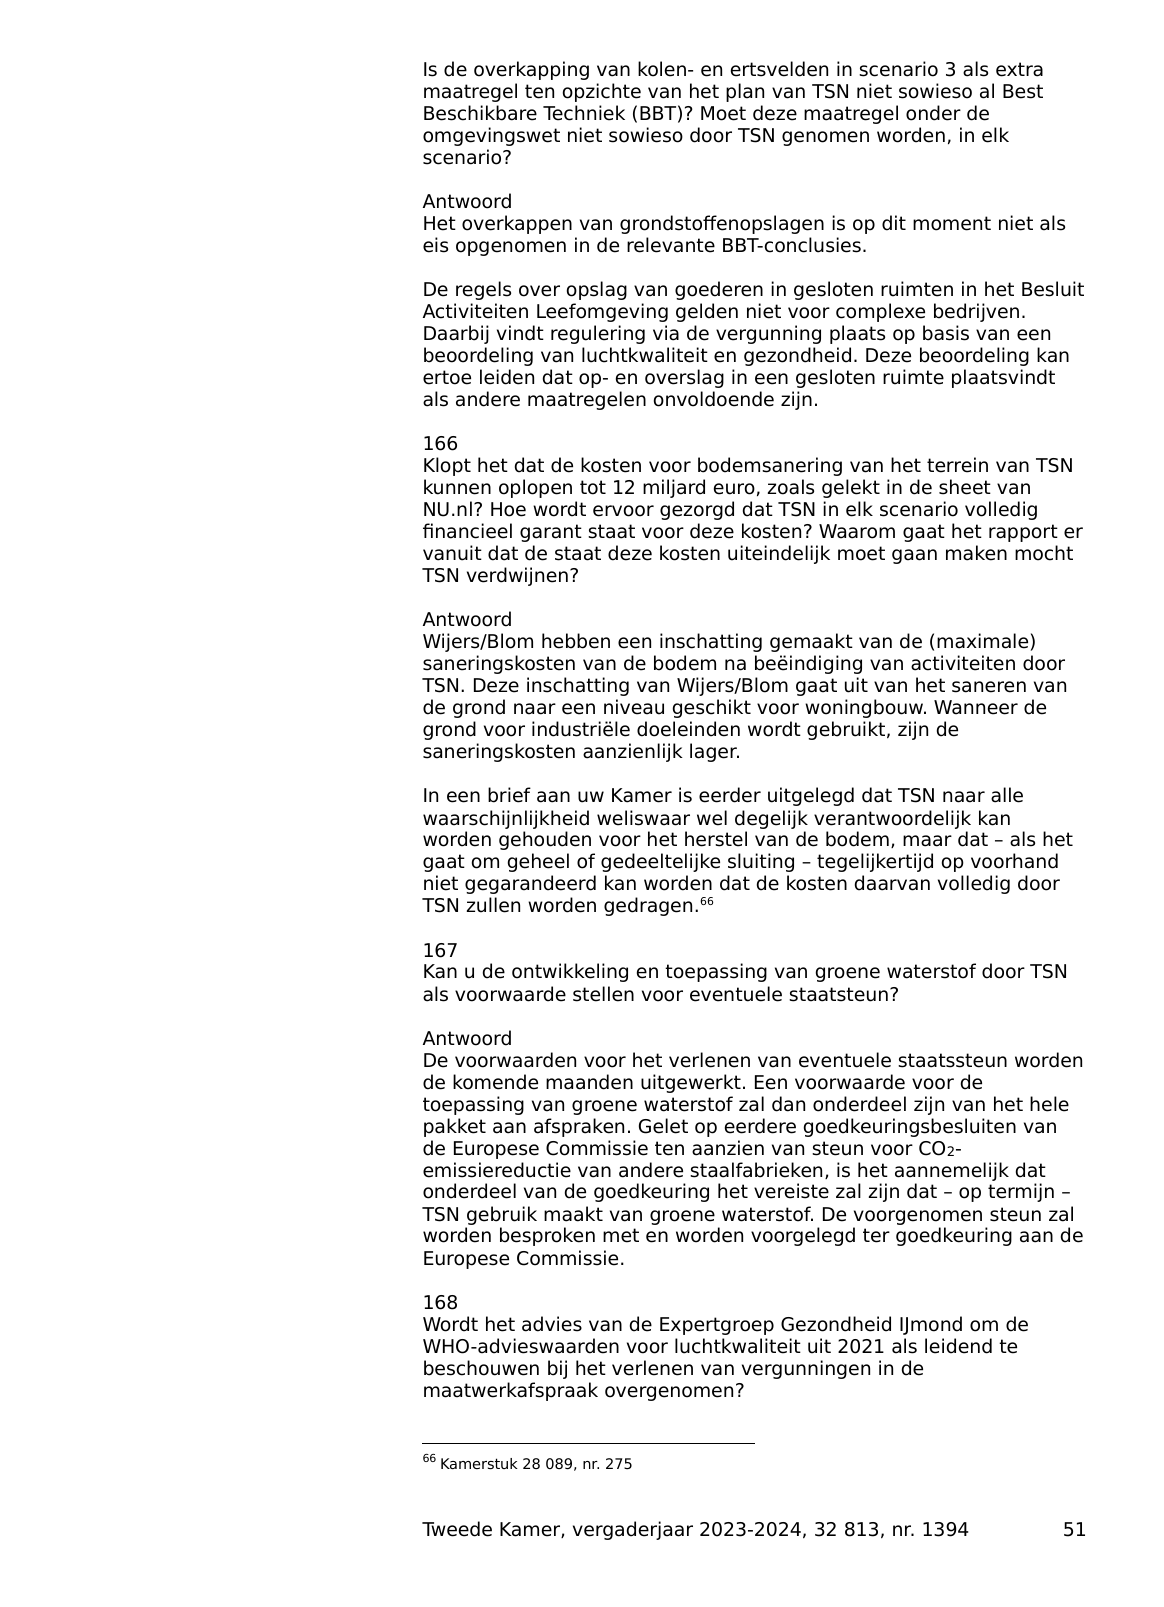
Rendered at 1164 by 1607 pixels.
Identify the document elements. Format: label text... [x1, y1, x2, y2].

text Antwoord [422, 609, 1087, 631]
text 167 [422, 939, 1087, 961]
text 166 [422, 433, 1087, 455]
text De voorwaarden voor het verlenen van eventuele staatssteun worden de komende maanden uitgewerkt. Een voorwaarde voor de toepassing van groene waterstof zal dan onderdeel zijn van het hele pakket aan afspraken. Gelet op eerdere goedkeuringsbesluiten van de Europese Commissie ten aanzien van steun voor CO2-emissiereductie van andere staalfabrieken, is het aannemelijk dat onderdeel van de goedkeuring het vereiste zal zijn dat – op termijn – TSN gebruik maakt van groene waterstof. De voorgenomen steun zal worden besproken met en worden voorgelegd ter goedkeuring aan de Europese Commissie. [422, 1049, 1087, 1269]
text In een brief aan uw Kamer is eerder uitgelegd dat TSN naar alle waarschijnlijkheid weliswaar wel degelijk verantwoordelijk kan worden gehouden voor het herstel van de bodem, maar dat – als het gaat om geheel of gedeeltelijke sluiting – tegelijkertijd op voorhand niet gegarandeerd kan worden dat de kosten daarvan volledig door TSN zullen worden gedragen. [422, 785, 1087, 917]
text Wijers/Blom hebben een inschatting gemaakt van de (maximale) saneringskosten van de bodem na beëindiging van activiteiten door TSN. Deze inschatting van Wijers/Blom gaat uit van het saneren van de grond naar een niveau geschikt voor woningbouw. Wanneer de grond voor industriële doeleinden wordt gebruikt, zijn de saneringskosten aanzienlijk lager. [422, 631, 1087, 763]
text Kamerstuk 28 089, nr. 275 [422, 1452, 1087, 1474]
text Is de overkapping van kolen- en ertsvelden in scenario 3 als extra maatregel ten opzichte van het plan van TSN niet sowieso al Best Beschikbare Techniek (BBT)? Moet deze maatregel onder de omgevingswet niet sowieso door TSN genomen worden, in elk scenario? [422, 59, 1087, 169]
text Het overkappen van grondstoffenopslagen is op dit moment niet als eis opgenomen in de relevante BBT-conclusies. [422, 213, 1087, 257]
text Klopt het dat de kosten voor bodemsanering van het terrein van TSN kunnen oplopen tot 12 miljard euro, zoals gelekt in de sheet van NU.nl? Hoe wordt ervoor gezorgd dat TSN in elk scenario volledig financieel garant staat voor deze kosten? Waarom gaat het rapport er vanuit dat de staat deze kosten uiteindelijk moet gaan maken mocht TSN verdwijnen? [422, 455, 1087, 587]
text Wordt het advies van de Expertgroep Gezondheid IJmond om de WHO-advieswaarden voor luchtkwaliteit uit 2021 als leidend te beschouwen bij het verlenen van vergunningen in de maatwerkafspraak overgenomen? [422, 1313, 1087, 1401]
text Antwoord [422, 191, 1087, 213]
text 168 [422, 1292, 1087, 1313]
text De regels over opslag van goederen in gesloten ruimten in het Besluit Activiteiten Leefomgeving gelden niet voor complexe bedrijven. Daarbij vindt regulering via de vergunning plaats op basis van een beoordeling van luchtkwaliteit en gezondheid. Deze beoordeling kan ertoe leiden dat op- en overslag in een gesloten ruimte plaatsvindt als andere maatregelen onvoldoende zijn. [422, 279, 1087, 411]
text Antwoord [422, 1028, 1087, 1049]
text Kan u de ontwikkeling en toepassing van groene waterstof door TSN als voorwaarde stellen voor eventuele staatsteun? [422, 961, 1087, 1005]
